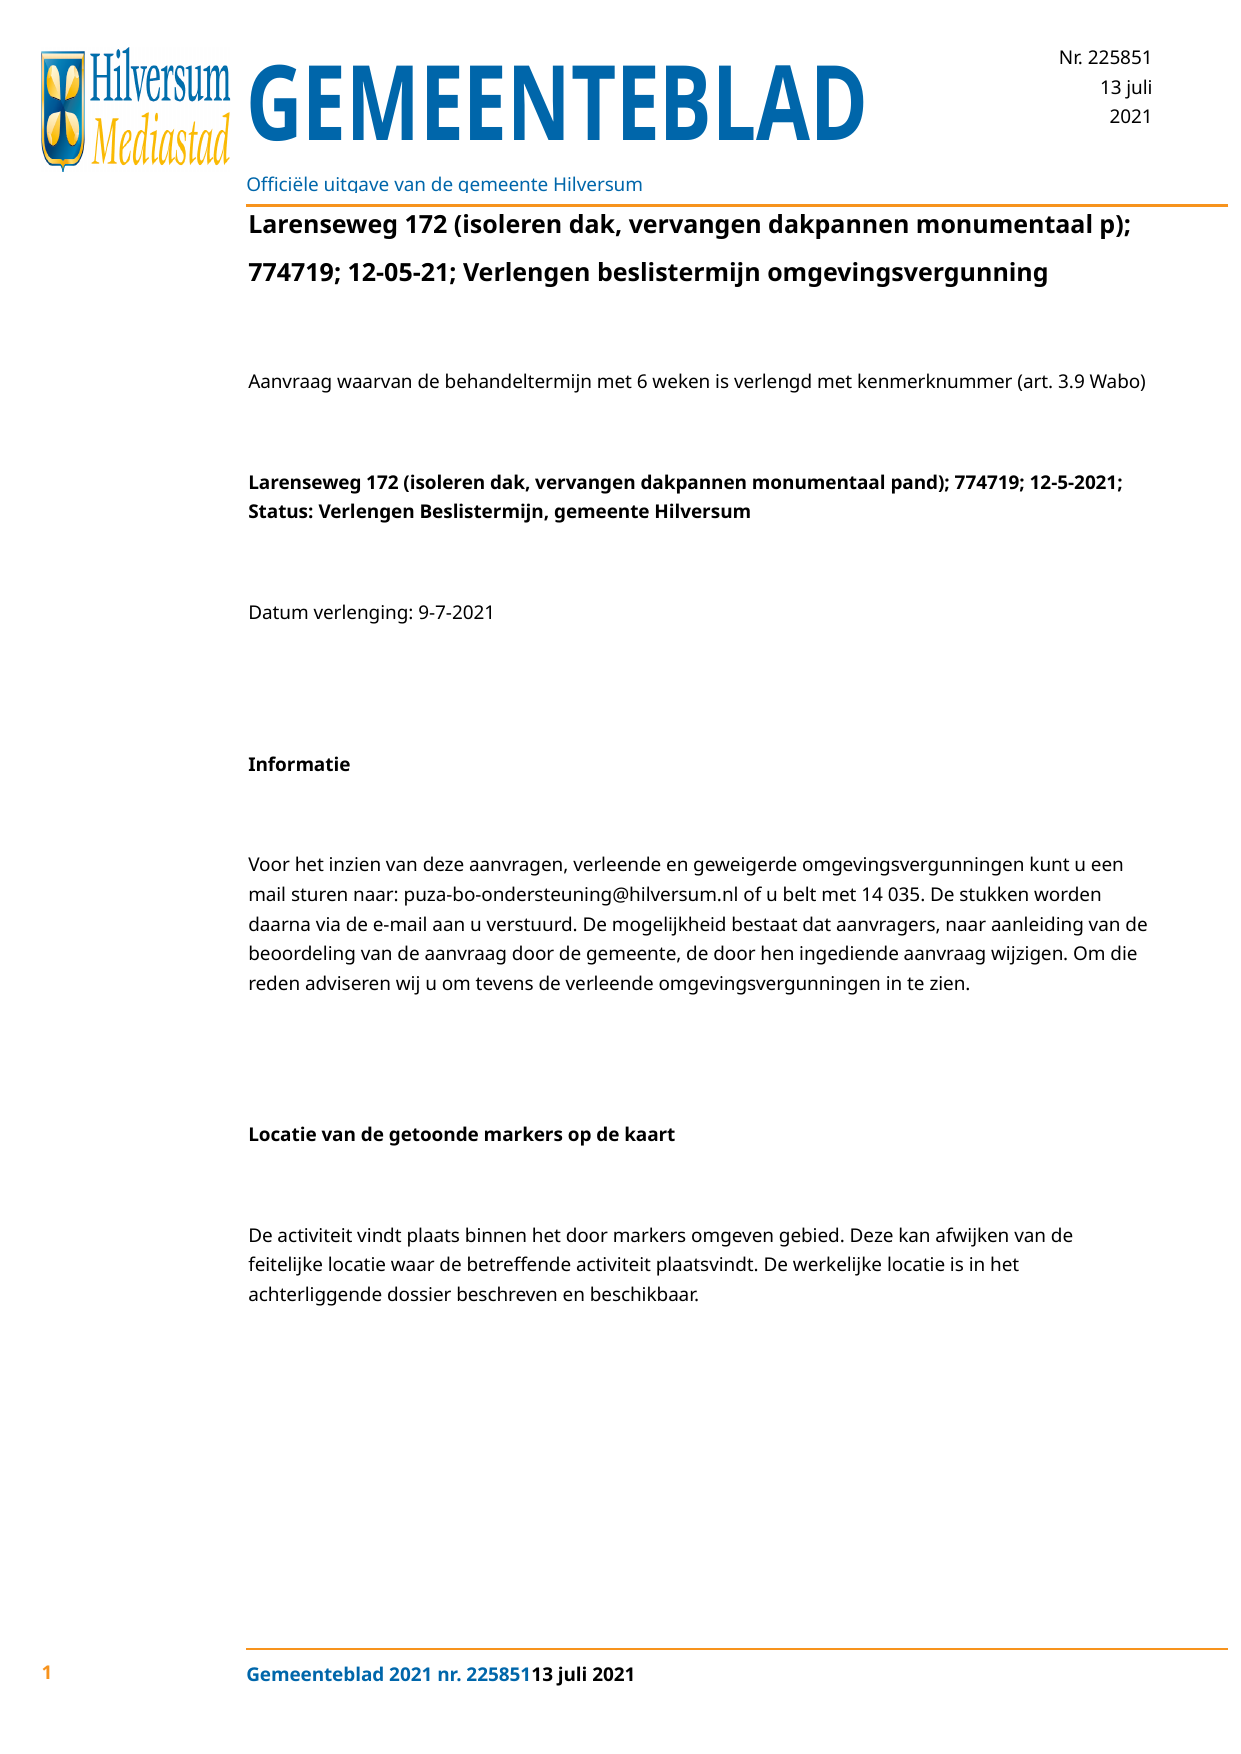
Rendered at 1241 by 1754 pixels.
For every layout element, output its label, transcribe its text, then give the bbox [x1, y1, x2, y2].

text Aanvraag waarvan de behandeltermijn met 6 weken is verlengd met kenmerknummer (art. 3.9 Wabo) [248, 368, 1152, 394]
text De activiteit vindt plaats binnen het door markers omgeven gebied. Deze kan afwijken van de feitelijke locatie waar de betreffende activiteit plaatsvindt. De werkelijke locatie is in het achterliggende dossier beschreven en beschikbaar. [248, 1222, 1152, 1307]
text Larenseweg 172 (isoleren dak, vervangen dakpannen monumentaal pand); 774719; 12-5-2021; Status: Verlengen Beslistermijn, gemeente Hilversum [248, 469, 1152, 524]
text Voor het inzien van deze aanvragen, verleende en geweigerde omgevingsvergunningen kunt u een mail sturen naar: puza-bo-ondersteuning@hilversum.nl of u belt met 14 035. De stukken worden daarna via de e-mail aan u verstuurd. De mogelijkheid bestaat dat aanvragers, naar aanleiding van de beoordeling van de aanvraag door de gemeente, de door hen ingediende aanvraag wijzigen. Om die reden adviseren wij u om tevens de verleende omgevingsvergunningen in te zien. [248, 852, 1152, 996]
text Locatie van de getoonde markers op de kaart [248, 1121, 1152, 1147]
text Larenseweg 172 (isoleren dak, vervangen dakpannen monumentaal p); 774719; 12-05-21; Verlengen beslistermijn omgevingsvergunning [248, 207, 1152, 288]
text Datum verlenging: 9-7-2021 [248, 599, 1152, 625]
text Informatie [248, 751, 1152, 777]
picture [41, 47, 231, 172]
